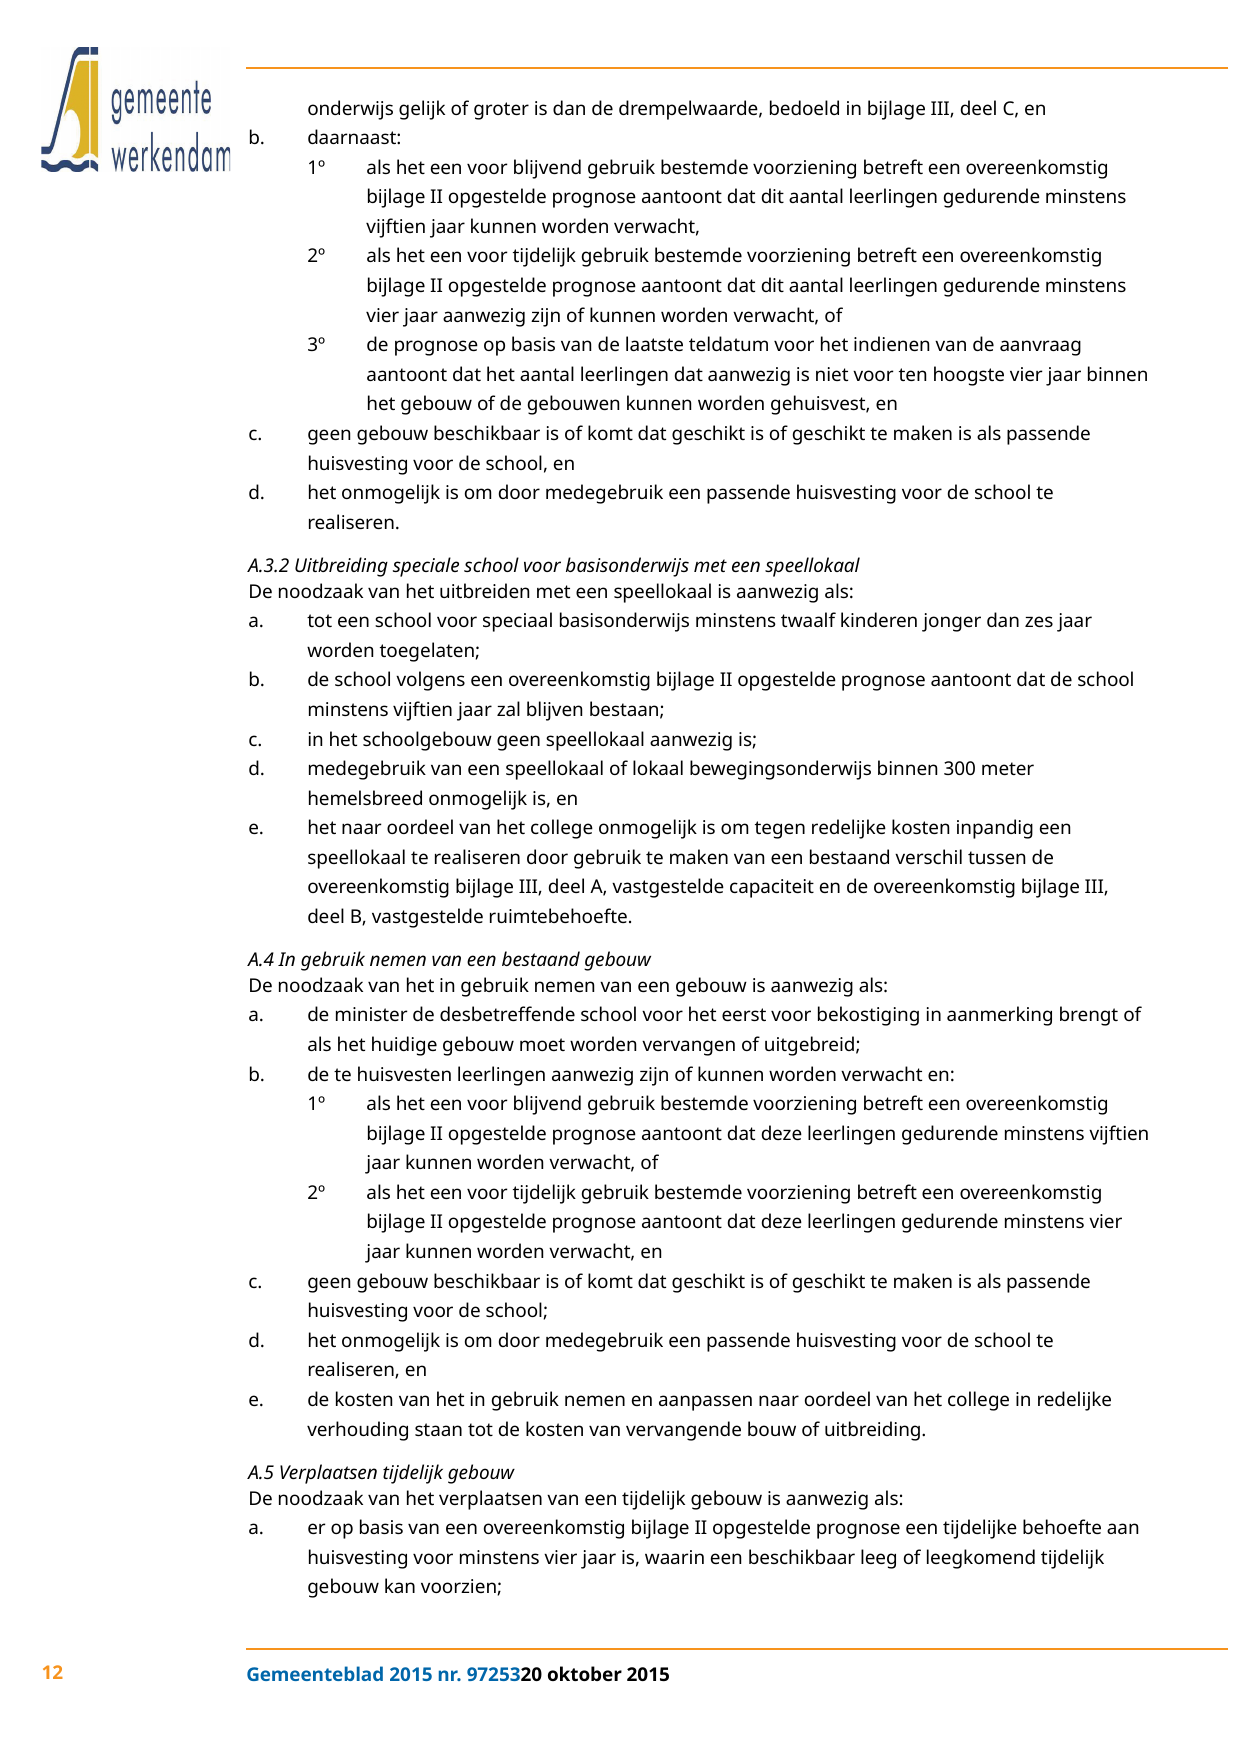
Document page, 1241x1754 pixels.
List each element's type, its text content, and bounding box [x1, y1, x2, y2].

list de school volgens een overeenkomstig bijlage II opgestelde prognose aantoont dat de school minstens vijftien jaar zal blijven bestaan; [248, 667, 1152, 722]
list als het een voor tijdelijk gebruik bestemde voorziening betreft een overeenkomstig bijlage II opgestelde prognose aantoont dat dit aantal leerlingen gedurende minstens vier jaar aanwezig zijn of kunnen worden verwacht, of [307, 243, 1152, 328]
picture [41, 47, 231, 172]
list het onmogelijk is om door medegebruik een passende huisvesting voor de school te realiseren. [248, 479, 1152, 535]
list als het een voor blijvend gebruik bestemde voorziening betreft een overeenkomstig bijlage II opgestelde prognose aantoont dat deze leerlingen gedurende minstens vijftien jaar kunnen worden verwacht, of [307, 1090, 1152, 1175]
list als het een voor blijvend gebruik bestemde voorziening betreft een overeenkomstig bijlage II opgestelde prognose aantoont dat dit aantal leerlingen gedurende minstens vijftien jaar kunnen worden verwacht, [307, 154, 1152, 239]
list het naar oordeel van het college onmogelijk is om tegen redelijke kosten inpandig een speellokaal te realiseren door gebruik te maken van een bestaand verschil tussen de overeenkomstig bijlage III, deel A, vastgestelde capaciteit en de overeenkomstig bijlage III, deel B, vastgestelde ruimtebehoefte. [248, 814, 1152, 929]
list de te huisvesten leerlingen aanwezig zijn of kunnen worden verwacht en: [248, 1061, 1152, 1087]
list geen gebouw beschikbaar is of komt dat geschikt is of geschikt te maken is als passende huisvesting voor de school; [248, 1268, 1152, 1323]
text A.3.2 Uitbreiding speciale school voor basisonderwijs met een speellokaal [248, 552, 1152, 578]
text A.4 In gebruik nemen van een bestaand gebouw [248, 946, 1152, 972]
list de kosten van het in gebruik nemen en aanpassen naar oordeel van het college in redelijke verhouding staan tot de kosten van vervangende bouw of uitbreiding. [248, 1386, 1152, 1442]
text De noodzaak van het verplaatsen van een tijdelijk gebouw is aanwezig als: [248, 1485, 1152, 1510]
list de prognose op basis van de laatste teldatum voor het indienen van de aanvraag aantoont dat het aantal leerlingen dat aanwezig is niet voor ten hoogste vier jaar binnen het gebouw of de gebouwen kunnen worden gehuisvest, en [307, 331, 1152, 416]
list tot een school voor speciaal basisonderwijs minstens twaalf kinderen jonger dan zes jaar worden toegelaten; [248, 607, 1152, 663]
text De noodzaak van het uitbreiden met een speellokaal is aanwezig als: [248, 578, 1152, 603]
text A.5 Verplaatsen tijdelijk gebouw [248, 1459, 1152, 1485]
list als het een voor tijdelijk gebruik bestemde voorziening betreft een overeenkomstig bijlage II opgestelde prognose aantoont dat deze leerlingen gedurende minstens vier jaar kunnen worden verwacht, en [307, 1179, 1152, 1264]
list onderwijs gelijk of groter is dan de drempelwaarde, bedoeld in bijlage III, deel C, en [248, 95, 1152, 121]
list in het schoolgebouw geen speellokaal aanwezig is; [248, 726, 1152, 751]
list geen gebouw beschikbaar is of komt dat geschikt is of geschikt te maken is als passende huisvesting voor de school, en [248, 420, 1152, 476]
list er op basis van een overeenkomstig bijlage II opgestelde prognose een tijdelijke behoefte aan huisvesting voor minstens vier jaar is, waarin een beschikbaar leeg of leegkomend tijdelijk gebouw kan voorzien; [248, 1514, 1152, 1599]
list het onmogelijk is om door medegebruik een passende huisvesting voor de school te realiseren, en [248, 1327, 1152, 1382]
list de minister de desbetreffende school voor het eerst voor bekostiging in aanmerking brengt of als het huidige gebouw moet worden vervangen of uitgebreid; [248, 1002, 1152, 1057]
text De noodzaak van het in gebruik nemen van een gebouw is aanwezig als: [248, 972, 1152, 998]
list medegebruik van een speellokaal of lokaal bewegingsonderwijs binnen 300 meter hemelsbreed onmogelijk is, en [248, 755, 1152, 811]
list daarnaast: [248, 124, 1152, 150]
